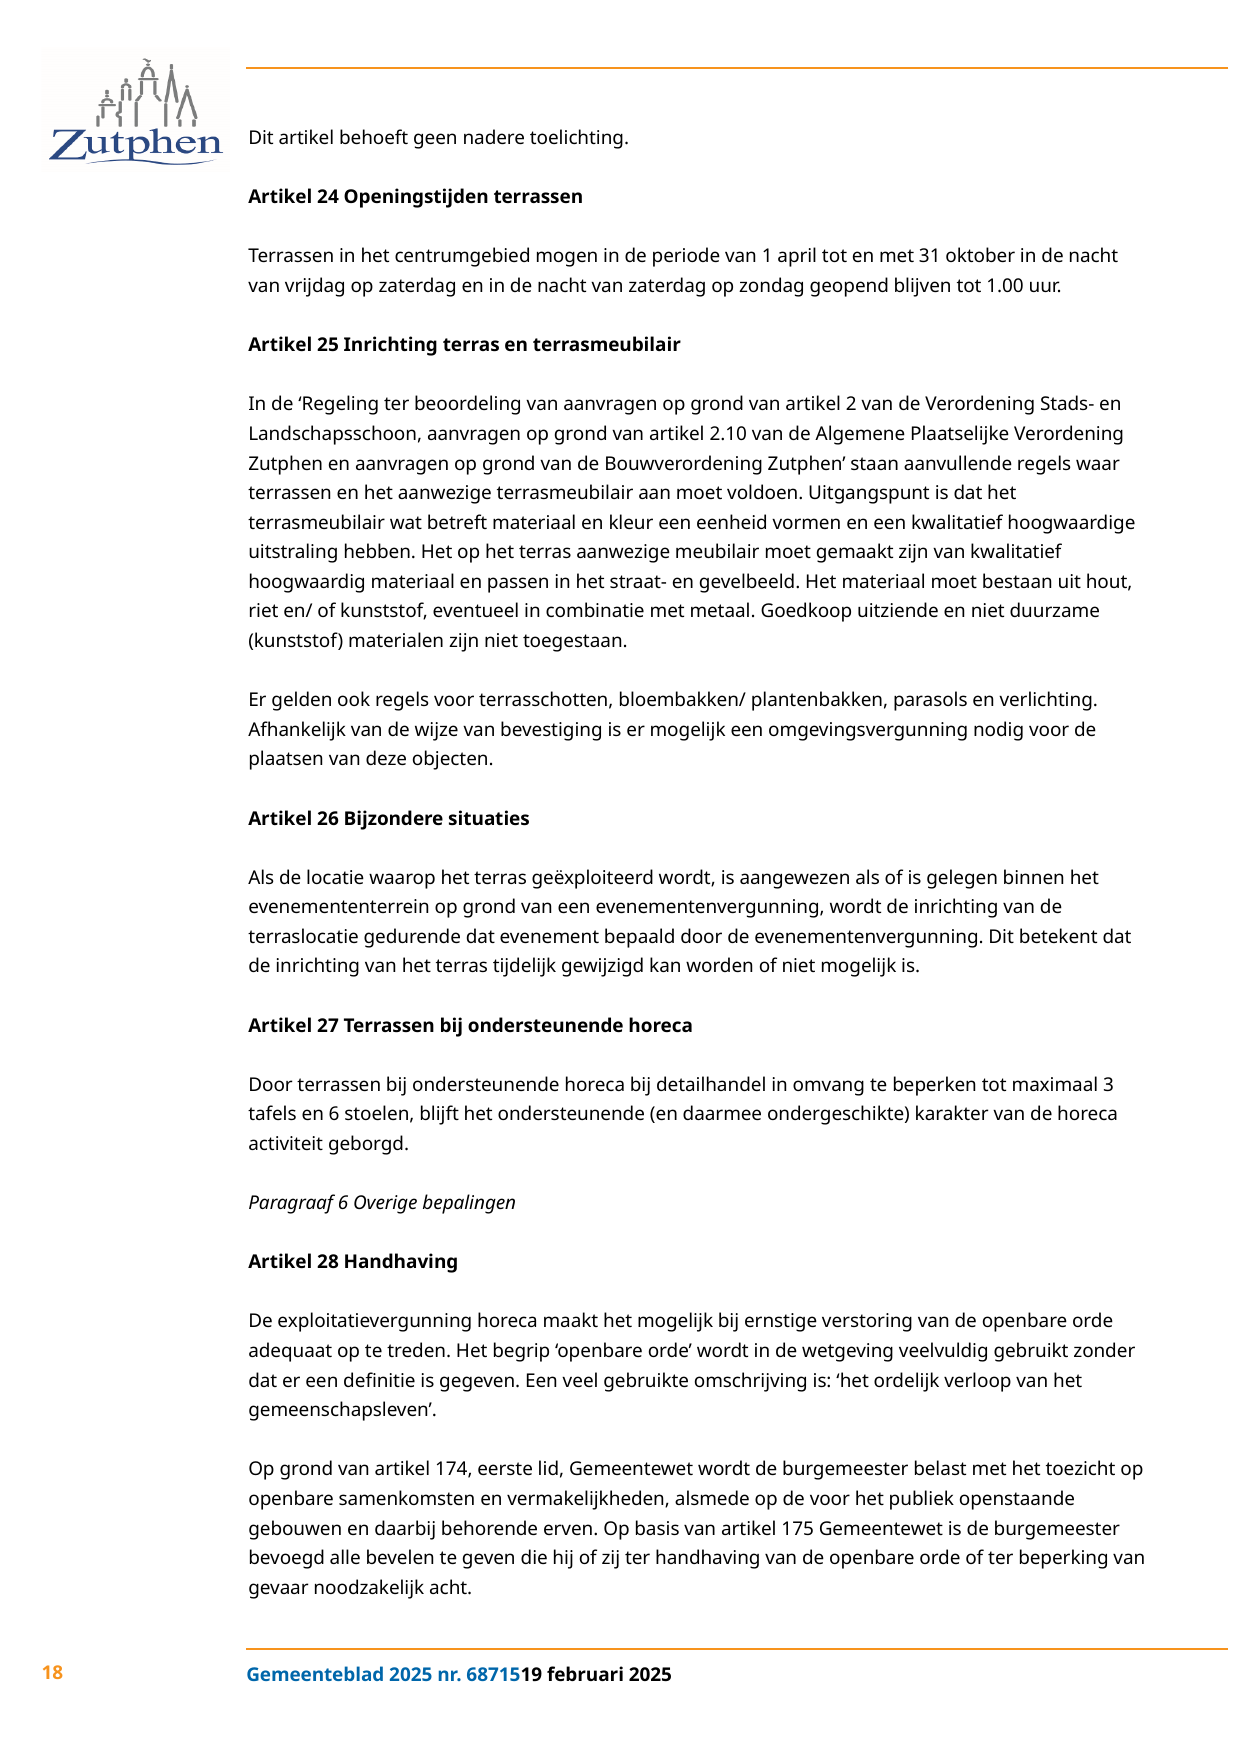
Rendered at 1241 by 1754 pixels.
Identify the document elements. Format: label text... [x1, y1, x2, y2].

text Terrassen in het centrumgebied mogen in de periode van 1 april tot en met 31 oktober in de nacht van vrijdag op zaterdag en in de nacht van zaterdag op zondag geopend blijven tot 1.00 uur. [248, 243, 1152, 298]
picture [41, 47, 231, 172]
text Artikel 25 Inrichting terras en terrasmeubilair [248, 331, 1152, 357]
text Artikel 26 Bijzondere situaties [248, 805, 1152, 831]
text Paragraaf 6 Overige bepalingen [248, 1189, 1152, 1215]
text De exploitatievergunning horeca maakt het mogelijk bij ernstige verstoring van de openbare orde adequaat op te treden. Het begrip ‘openbare orde’ wordt in de wetgeving veelvuldig gebruikt zonder dat er een definitie is gegeven. Een veel gebruikte omschrijving is: ‘het ordelijk verloop van het gemeenschapsleven’. [248, 1308, 1152, 1422]
text Als de locatie waarop het terras geëxploiteerd wordt, is aangewezen als of is gelegen binnen het evenemententerrein op grond van een evenementenvergunning, wordt de inrichting van de terraslocatie gedurende dat evenement bepaald door de evenementenvergunning. Dit betekent dat de inrichting van het terras tijdelijk gewijzigd kan worden of niet mogelijk is. [248, 864, 1152, 978]
text Dit artikel behoeft geen nadere toelichting. [248, 124, 1152, 150]
text Op grond van artikel 174, eerste lid, Gemeentewet wordt de burgemeester belast met het toezicht op openbare samenkomsten en vermakelijkheden, alsmede op de voor het publiek openstaande gebouwen en daarbij behorende erven. Op basis van artikel 175 Gemeentewet is de burgemeester bevoegd alle bevelen te geven die hij of zij ter handhaving van de openbare orde of ter beperking van gevaar noodzakelijk acht. [248, 1456, 1152, 1600]
text Artikel 28 Handhaving [248, 1248, 1152, 1274]
text Artikel 27 Terrassen bij ondersteunende horeca [248, 1012, 1152, 1038]
text In de ‘Regeling ter beoordeling van aanvragen op grond van artikel 2 van de Verordening Stads- en Landschapsschoon, aanvragen op grond van artikel 2.10 van de Algemene Plaatselijke Verordening Zutphen en aanvragen op grond van de Bouwverordening Zutphen’ staan aanvullende regels waar terrassen en het aanwezige terrasmeubilair aan moet voldoen. Uitgangspunt is dat het terrasmeubilair wat betreft materiaal en kleur een eenheid vormen en een kwalitatief hoogwaardige uitstraling hebben. Het op het terras aanwezige meubilair moet gemaakt zijn van kwalitatief hoogwaardig materiaal en passen in het straat- en gevelbeeld. Het materiaal moet bestaan uit hout, riet en/ of kunststof, eventueel in combinatie met metaal. Goedkoop uitziende en niet duurzame (kunststof) materialen zijn niet toegestaan. [248, 391, 1152, 653]
text Er gelden ook regels voor terrasschotten, bloembakken/ plantenbakken, parasols en verlichting. Afhankelijk van de wijze van bevestiging is er mogelijk een omgevingsvergunning nodig voor de plaatsen van deze objecten. [248, 686, 1152, 771]
text Door terrassen bij ondersteunende horeca bij detailhandel in omvang te beperken tot maximaal 3 tafels en 6 stoelen, blijft het ondersteunende (en daarmee ondergeschikte) karakter van de horeca activiteit geborgd. [248, 1071, 1152, 1156]
text Artikel 24 Openingstijden terrassen [248, 183, 1152, 209]
